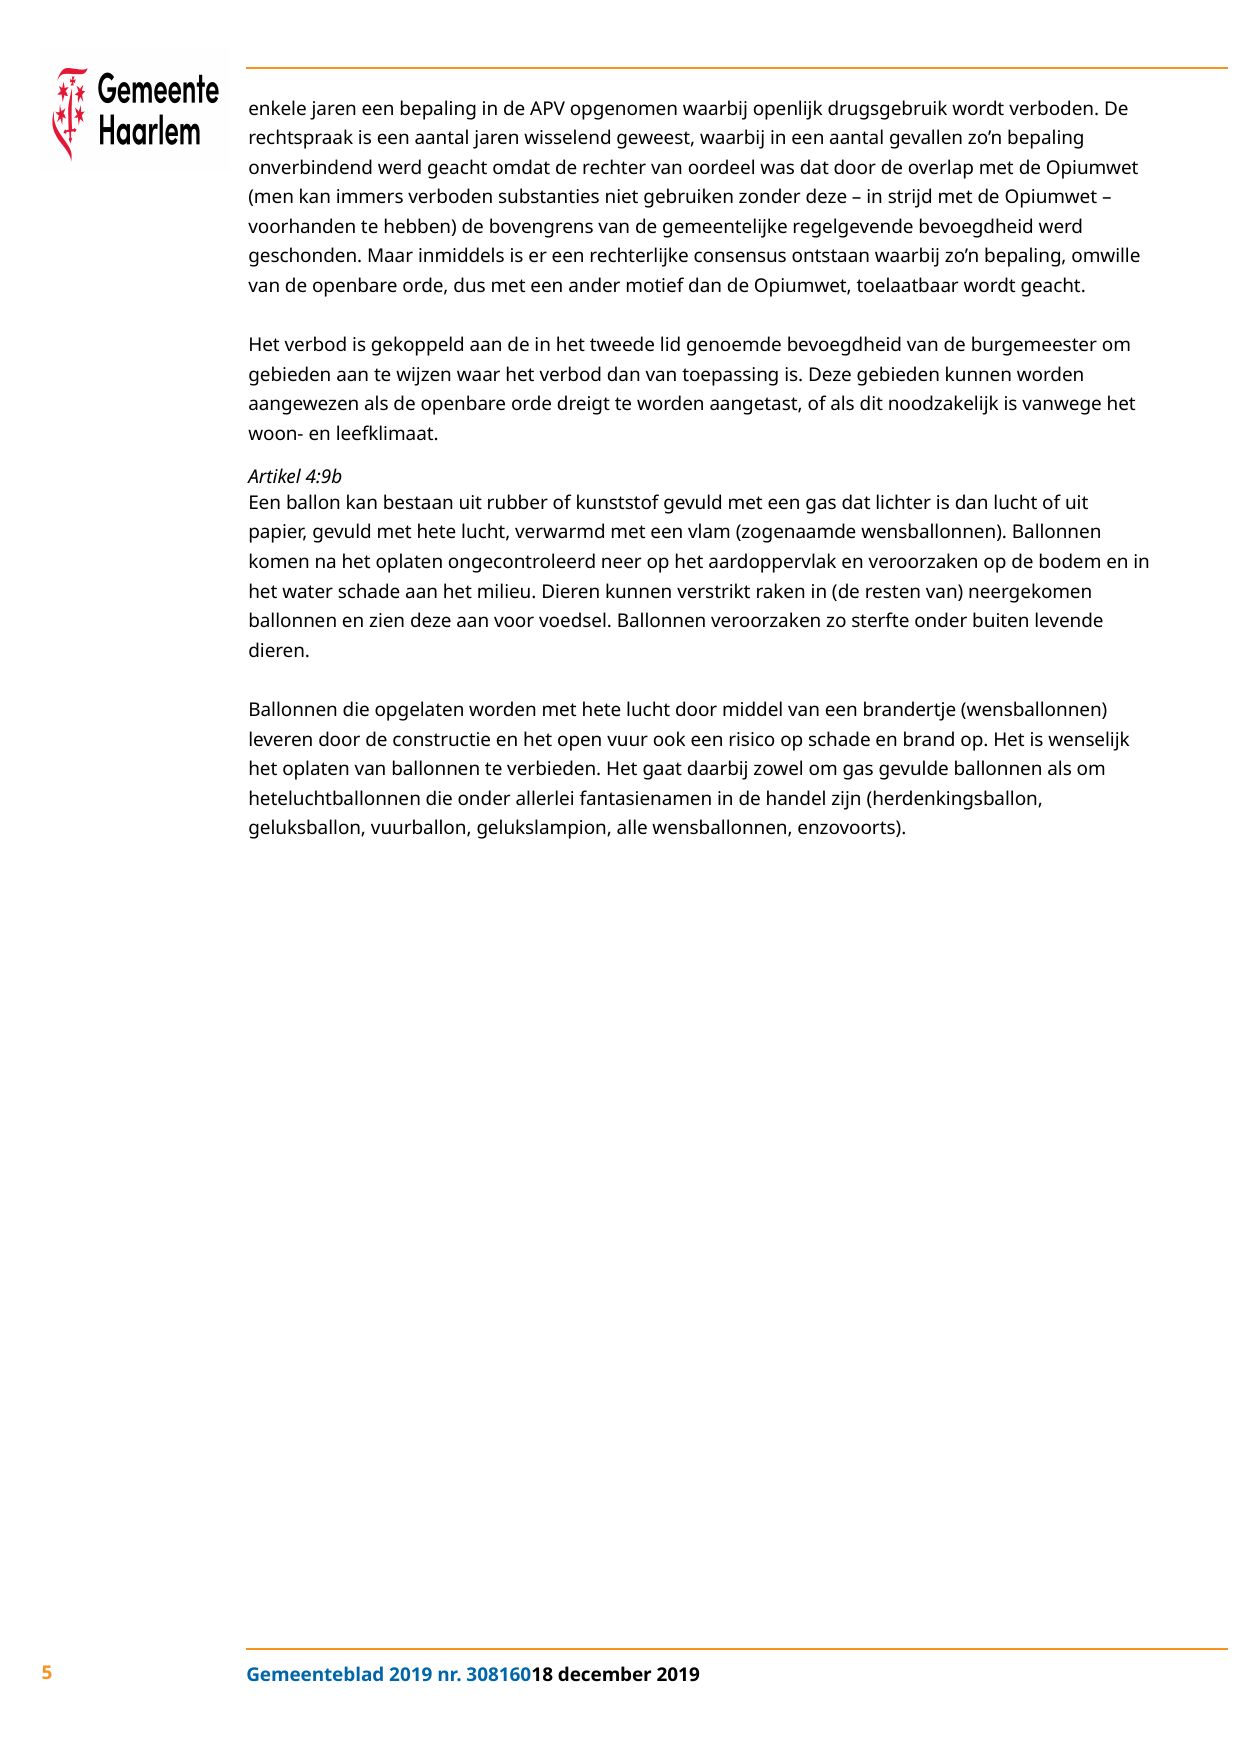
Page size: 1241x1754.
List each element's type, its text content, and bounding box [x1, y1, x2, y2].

text Ballonnen die opgelaten worden met hete lucht door middel van een brandertje (wensballonnen) leveren door de constructie en het open vuur ook een risico op schade en brand op. Het is wenselijk het oplaten van ballonnen te verbieden. Het gaat daarbij zowel om gas gevulde ballonnen als om heteluchtballonnen die onder allerlei fantasienamen in de handel zijn (herdenkingsballon, geluksballon, vuurballon, gelukslampion, alle wensballonnen, enzovoorts). [248, 696, 1152, 840]
text Een ballon kan bestaan uit rubber of kunststof gevuld met een gas dat lichter is dan lucht of uit papier, gevuld met hete lucht, verwarmd met een vlam (zogenaamde wensballonnen). Ballonnen komen na het oplaten ongecontroleerd neer op het aardoppervlak en veroorzaken op de bodem en in het water schade aan het milieu. Dieren kunnen verstrikt raken in (de resten van) neergekomen ballonnen en zien deze aan voor voedsel. Ballonnen veroorzaken zo sterfte onder buiten levende dieren. [248, 489, 1152, 663]
picture [41, 47, 231, 172]
text enkele jaren een bepaling in de APV opgenomen waarbij openlijk drugsgebruik wordt verboden. De rechtspraak is een aantal jaren wisselend geweest, waarbij in een aantal gevallen zo’n bepaling onverbindend werd geacht omdat de rechter van oordeel was dat door de overlap met de Opiumwet (men kan immers verboden substanties niet gebruiken zonder deze – in strijd met de Opiumwet – voorhanden te hebben) de bovengrens van de gemeentelijke regelgevende bevoegdheid werd geschonden. Maar inmiddels is er een rechterlijke consensus ontstaan waarbij zo’n bepaling, omwille van de openbare orde, dus met een ander motief dan de Opiumwet, toelaatbaar wordt geacht. [248, 95, 1152, 298]
text Het verbod is gekoppeld aan de in het tweede lid genoemde bevoegdheid van de burgemeester om gebieden aan te wijzen waar het verbod dan van toepassing is. Deze gebieden kunnen worden aangewezen als de openbare orde dreigt te worden aangetast, of als dit noodzakelijk is vanwege het woon- en leefklimaat. [248, 331, 1152, 446]
text Artikel 4:9b [248, 463, 1152, 489]
